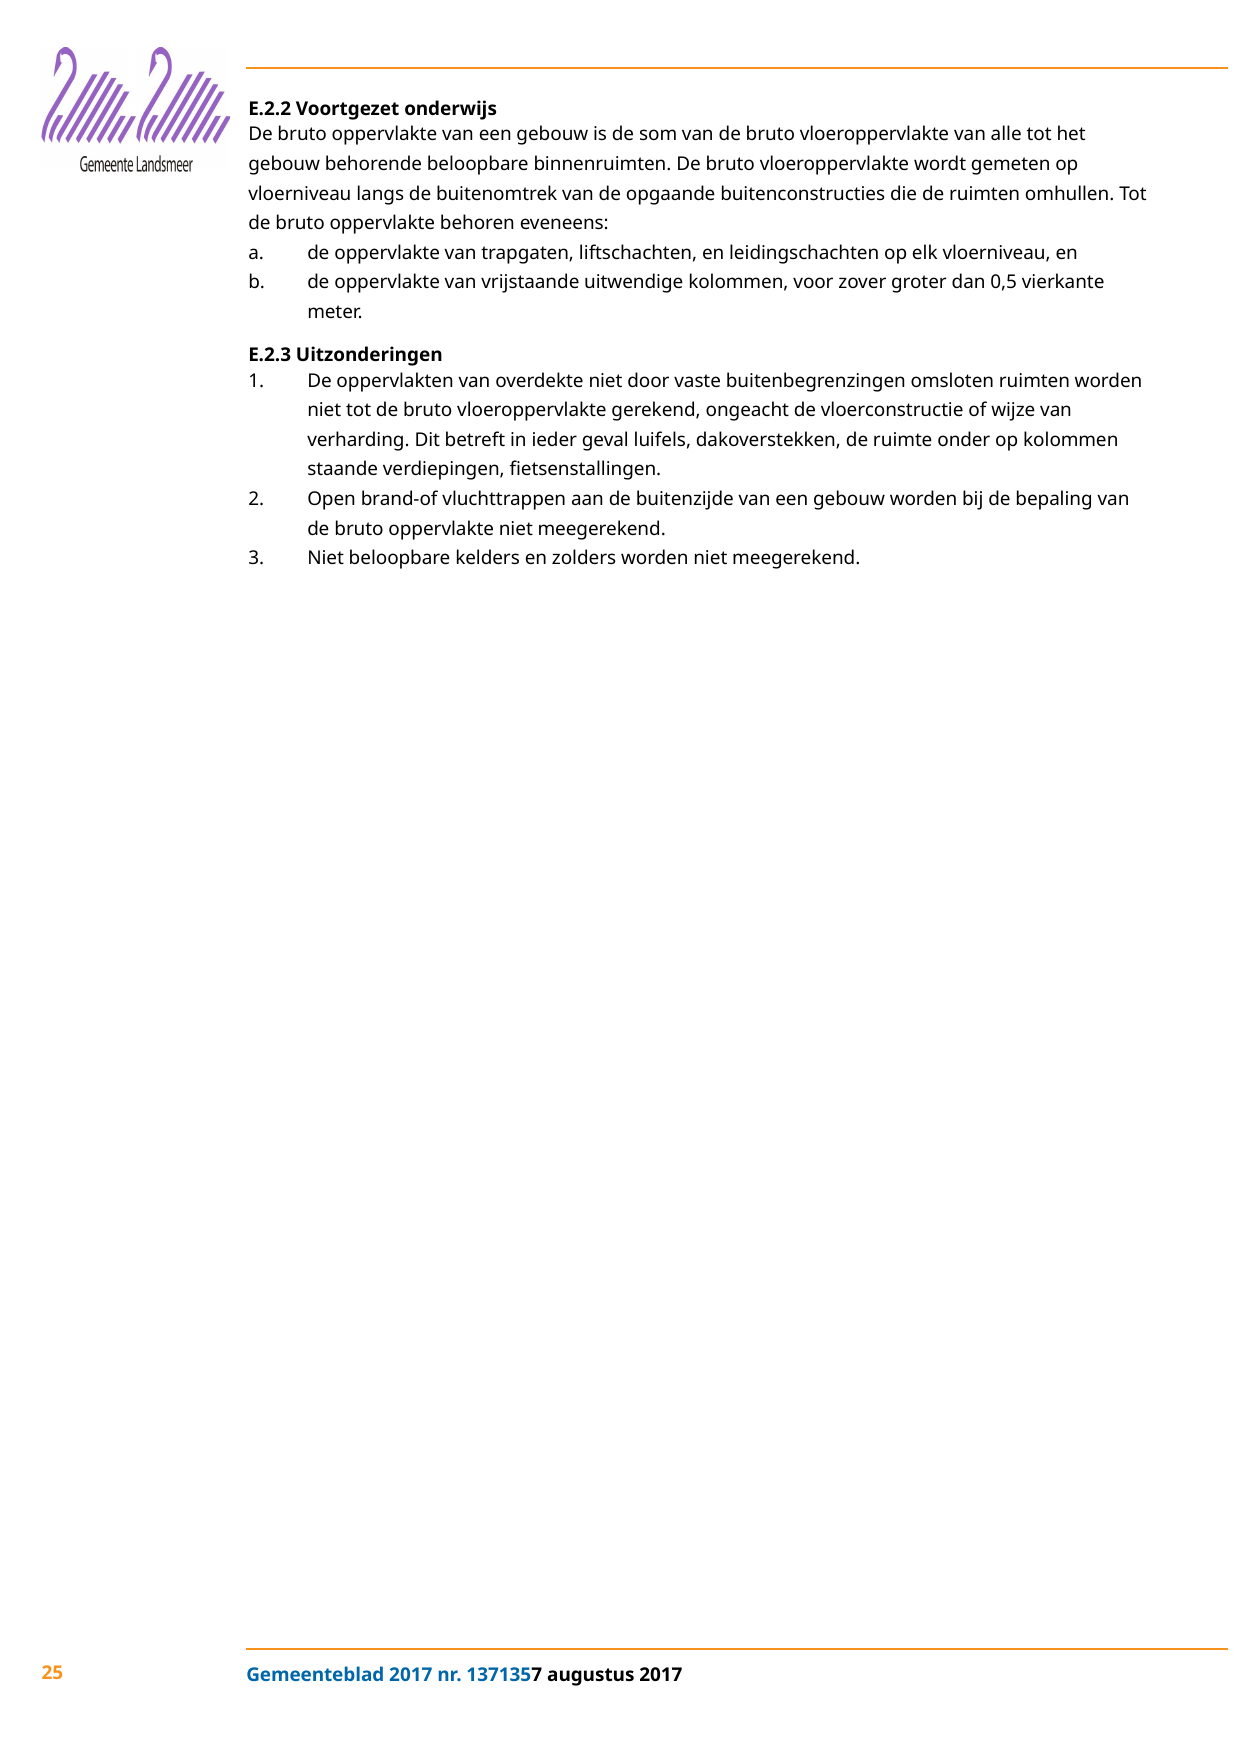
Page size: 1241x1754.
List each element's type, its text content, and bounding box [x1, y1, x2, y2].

list de oppervlakte van trapgaten, liftschachten, en leidingschachten op elk vloerniveau, en [248, 239, 1152, 264]
list Open brand-of vluchttrappen aan de buitenzijde van een gebouw worden bij de bepaling van de bruto oppervlakte niet meegerekend. [248, 485, 1152, 541]
list Niet beloopbare kelders en zolders worden niet meegerekend. [248, 544, 1152, 570]
picture [41, 47, 231, 172]
list de oppervlakte van vrijstaande uitwendige kolommen, voor zover groter dan 0,5 vierkante meter. [248, 268, 1152, 324]
list De oppervlakten van overdekte niet door vaste buitenbegrenzingen omsloten ruimten worden niet tot de bruto vloeroppervlakte gerekend, ongeacht de vloerconstructie of wijze van verharding. Dit betreft in ieder geval luifels, dakoverstekken, de ruimte onder op kolommen staande verdiepingen, fietsenstallingen. [248, 367, 1152, 481]
text De bruto oppervlakte van een gebouw is de som van de bruto vloeroppervlakte van alle tot het gebouw behorende beloopbare binnenruimten. De bruto vloeroppervlakte wordt gemeten op vloerniveau langs de buitenomtrek van de opgaande buitenconstructies die de ruimten omhullen. Tot de bruto oppervlakte behoren eveneens: [248, 121, 1152, 235]
text E.2.3 Uitzonderingen [248, 341, 1152, 367]
text E.2.2 Voortgezet onderwijs [248, 95, 1152, 121]
